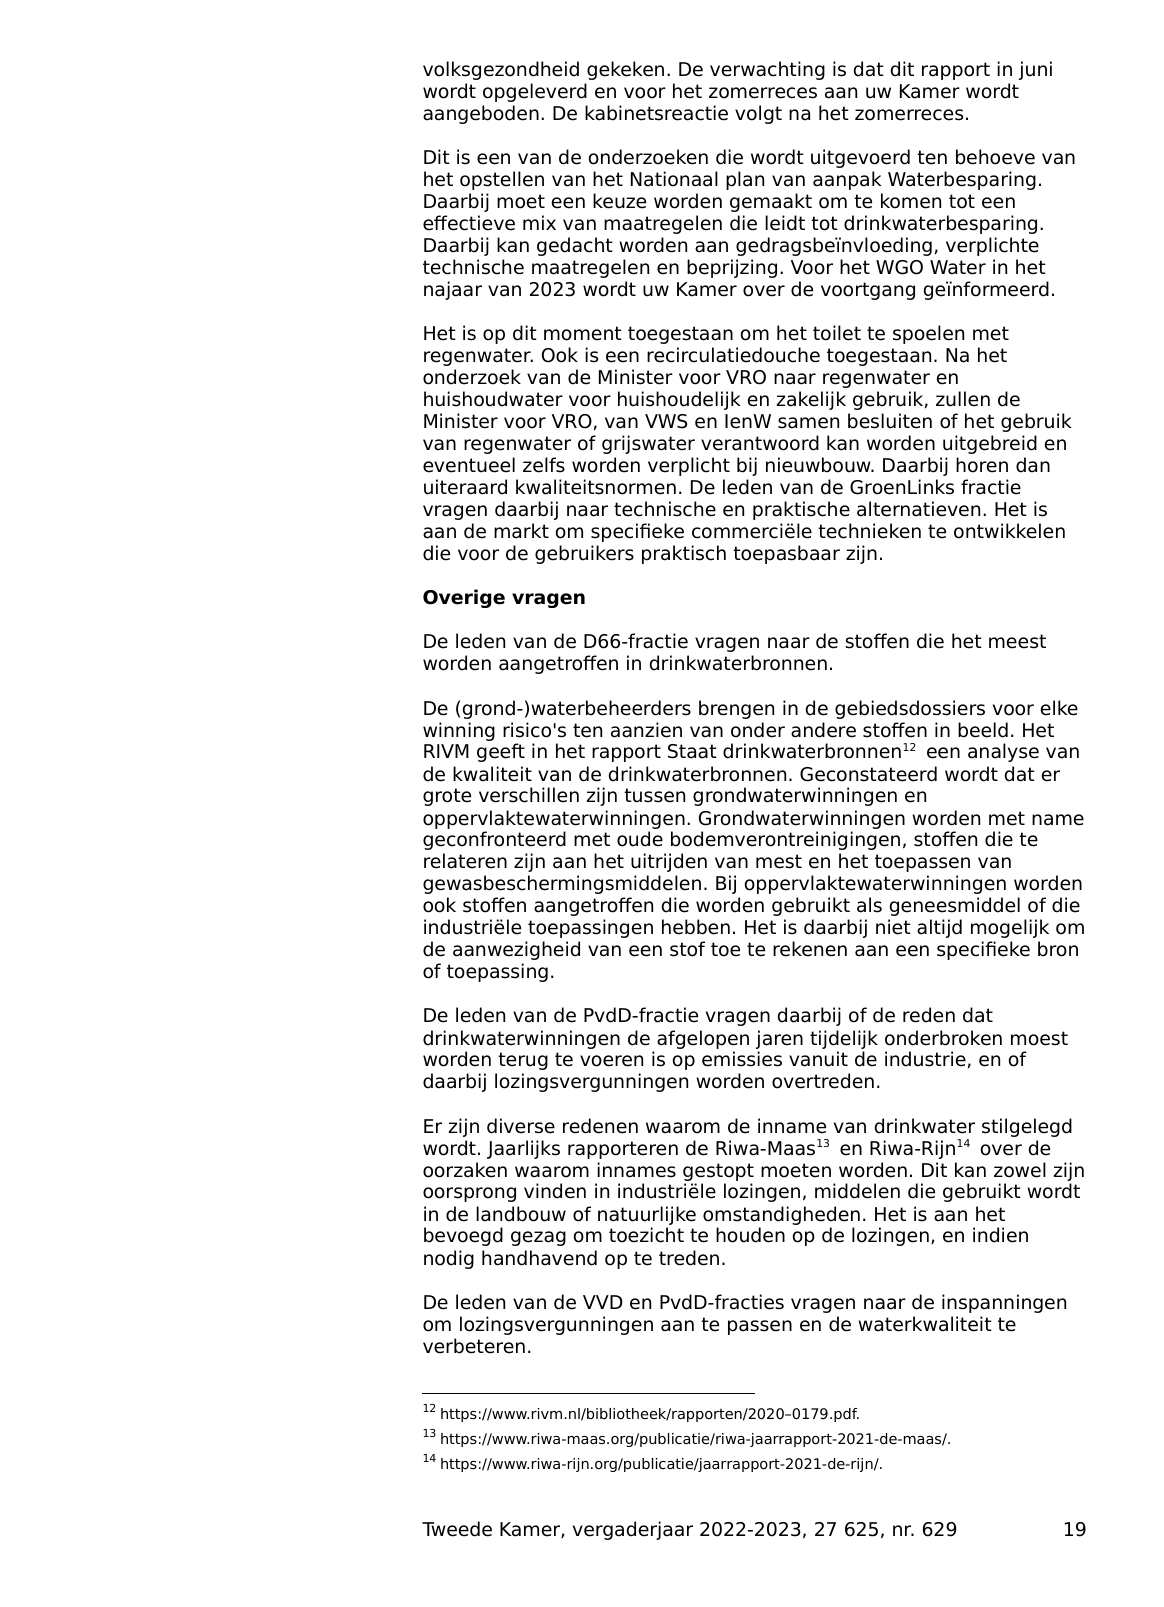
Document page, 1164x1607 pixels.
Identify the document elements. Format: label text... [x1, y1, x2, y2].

text De leden van de VVD en PvdD-fracties vragen naar de inspanningen om lozingsvergunningen aan te passen en de waterkwaliteit te verbeteren. [422, 1292, 1087, 1357]
text De (grond-)waterbeheerders brengen in de gebiedsdossiers voor elke winning risico's ten aanzien van onder andere stoffen in beeld. Het RIVM geeft in het rapport Staat drinkwaterbronnen een analyse van de kwaliteit van de drinkwaterbronnen. Geconstateerd wordt dat er grote verschillen zijn tussen grondwaterwinningen en oppervlaktewaterwinningen. Grondwaterwinningen worden met name geconfronteerd met oude bodemverontreinigingen, stoffen die te relateren zijn aan het uitrijden van mest en het toepassen van gewasbeschermingsmiddelen. Bij oppervlaktewaterwinningen worden ook stoffen aangetroffen die worden gebruikt als geneesmiddel of die industriële toepassingen hebben. Het is daarbij niet altijd mogelijk om de aanwezigheid van een stof toe te rekenen aan een specifieke bron of toepassing. [422, 697, 1087, 983]
text De leden van de PvdD-fractie vragen daarbij of de reden dat drinkwaterwinningen de afgelopen jaren tijdelijk onderbroken moest worden terug te voeren is op emissies vanuit de industrie, en of daarbij lozingsvergunningen worden overtreden. [422, 1005, 1087, 1093]
subtitle Overige vragen [422, 587, 1087, 609]
text De leden van de D66-fractie vragen naar de stoffen die het meest worden aangetroffen in drinkwaterbronnen. [422, 631, 1087, 675]
text https://www.riwa-maas.org/publicatie/riwa-jaarrapport-2021-de-maas/. [422, 1427, 1087, 1449]
text Er zijn diverse redenen waarom de inname van drinkwater stilgelegd wordt. Jaarlijks rapporteren de Riwa-Maas en Riwa-Rijn over de oorzaken waarom innames gestopt moeten worden. Dit kan zowel zijn oorsprong vinden in industriële lozingen, middelen die gebruikt wordt in de landbouw of natuurlijke omstandigheden. Het is aan het bevoegd gezag om toezicht te houden op de lozingen, en indien nodig handhavend op te treden. [422, 1116, 1087, 1269]
text Dit is een van de onderzoeken die wordt uitgevoerd ten behoeve van het opstellen van het Nationaal plan van aanpak Waterbesparing. Daarbij moet een keuze worden gemaakt om te komen tot een effectieve mix van maatregelen die leidt tot drinkwaterbesparing. Daarbij kan gedacht worden aan gedragsbeïnvloeding, verplichte technische maatregelen en beprijzing. Voor het WGO Water in het najaar van 2023 wordt uw Kamer over de voortgang geïnformeerd. [422, 147, 1087, 301]
text https://www.riwa-rijn.org/publicatie/jaarrapport-2021-de-rijn/. [422, 1452, 1087, 1474]
text https://www.rivm.nl/bibliotheek/rapporten/2020–0179.pdf. [422, 1402, 1087, 1424]
text volksgezondheid gekeken. De verwachting is dat dit rapport in juni wordt opgeleverd en voor het zomerreces aan uw Kamer wordt aangeboden. De kabinetsreactie volgt na het zomerreces. [422, 59, 1087, 125]
text Het is op dit moment toegestaan om het toilet te spoelen met regenwater. Ook is een recirculatiedouche toegestaan. Na het onderzoek van de Minister voor VRO naar regenwater en huishoudwater voor huishoudelijk en zakelijk gebruik, zullen de Minister voor VRO, van VWS en IenW samen besluiten of het gebruik van regenwater of grijswater verantwoord kan worden uitgebreid en eventueel zelfs worden verplicht bij nieuwbouw. Daarbij horen dan uiteraard kwaliteitsnormen. De leden van de GroenLinks fractie vragen daarbij naar technische en praktische alternatieven. Het is aan de markt om specifieke commerciële technieken te ontwikkelen die voor de gebruikers praktisch toepasbaar zijn. [422, 323, 1087, 565]
